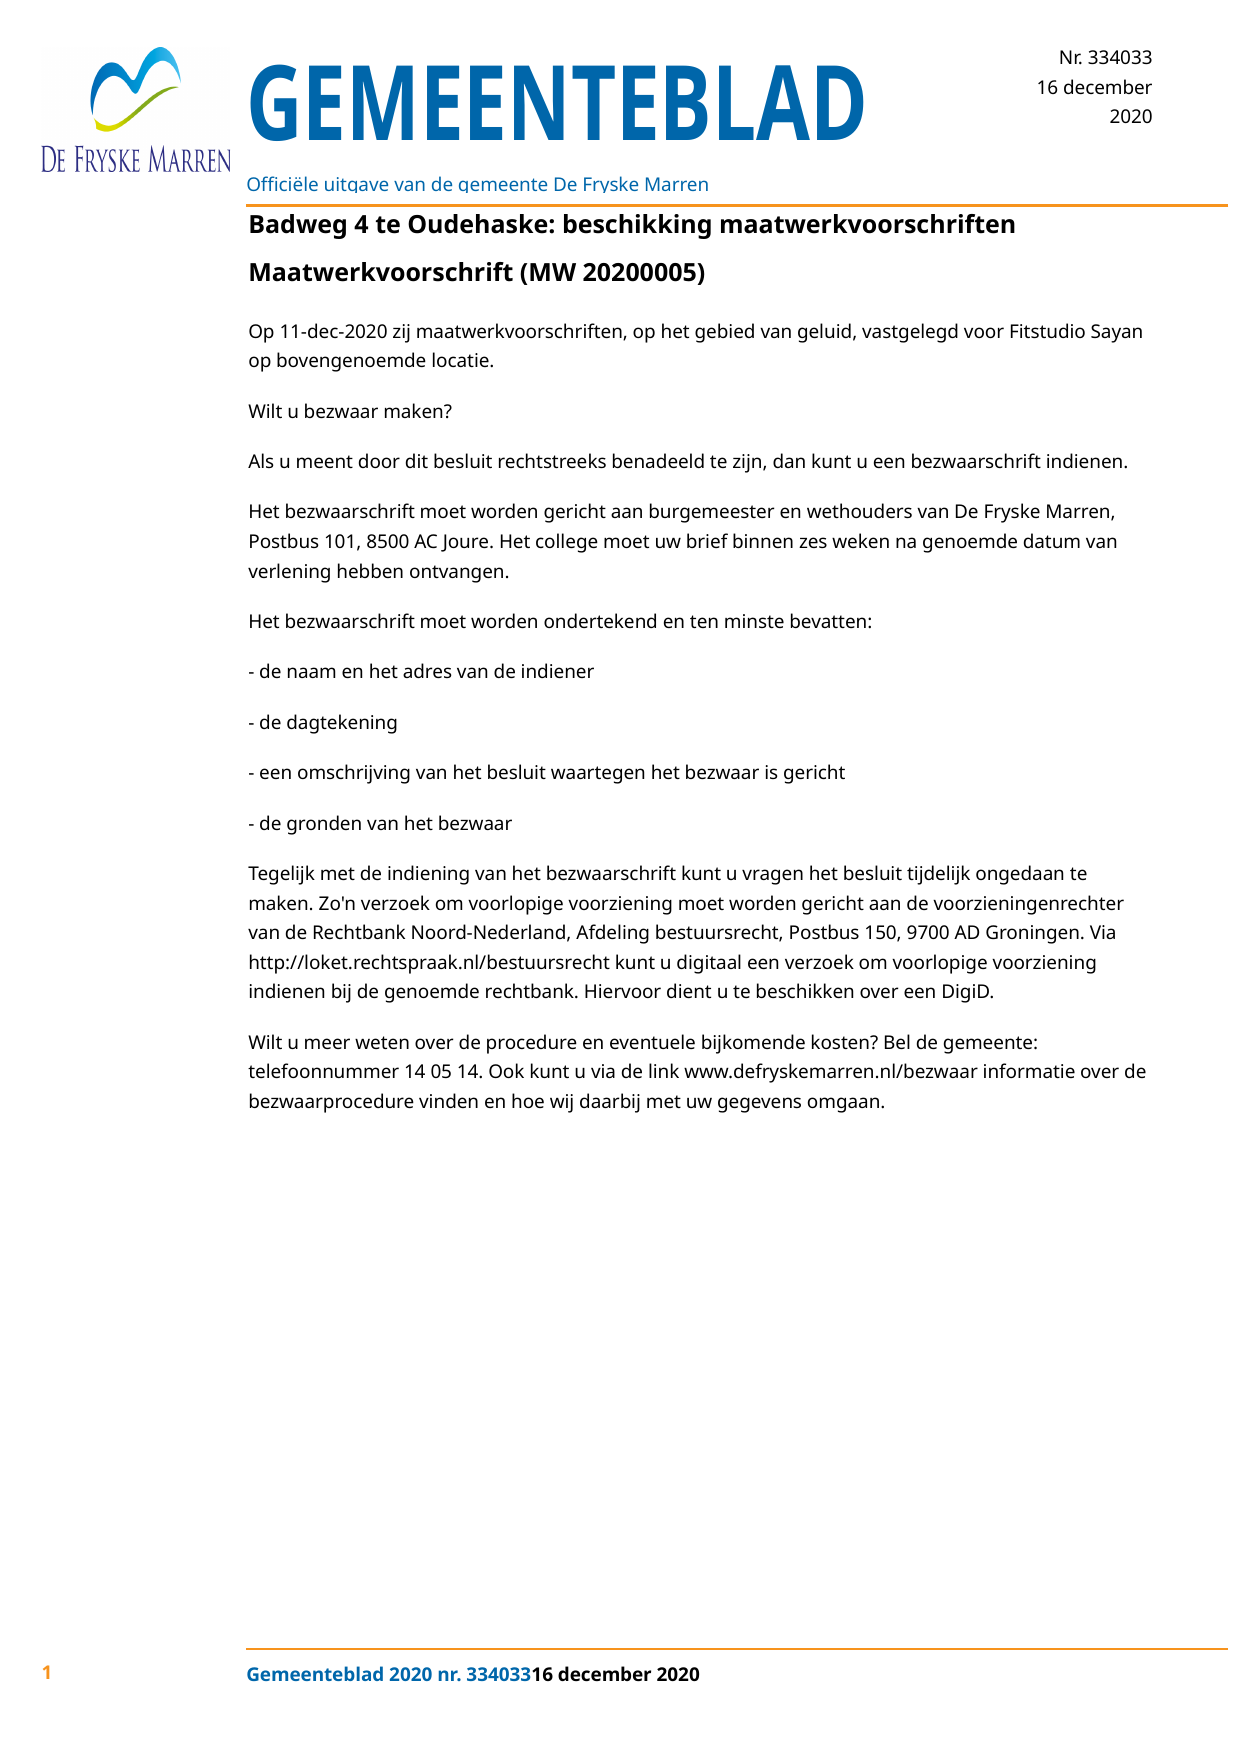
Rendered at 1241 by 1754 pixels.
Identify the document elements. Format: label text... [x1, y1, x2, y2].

text Op 11-dec-2020 zij maatwerkvoorschriften, op het gebied van geluid, vastgelegd voor Fitstudio Sayan op bovengenoemde locatie. [248, 318, 1152, 373]
text - een omschrijving van het besluit waartegen het bezwaar is gericht [248, 759, 1152, 785]
text Wilt u meer weten over de procedure en eventuele bijkomende kosten? Bel de gemeente: telefoonnummer 14 05 14. Ook kunt u via de link www.defryskemarren.nl/bezwaar informatie over de bezwaarprocedure vinden en hoe wij daarbij met uw gegevens omgaan. [248, 1029, 1152, 1114]
text - de naam en het adres van de indiener [248, 659, 1152, 684]
text Wilt u bezwaar maken? [248, 398, 1152, 424]
text Badweg 4 te Oudehaske: beschikking maatwerkvoorschriften Maatwerkvoorschrift (MW 20200005) [248, 207, 1152, 288]
text Het bezwaarschrift moet worden gericht aan burgemeester en wethouders van De Fryske Marren, Postbus 101, 8500 AC Joure. Het college moet uw brief binnen zes weken na genoemde datum van verlening hebben ontvangen. [248, 499, 1152, 584]
text - de gronden van het bezwaar [248, 810, 1152, 836]
text - de dagtekening [248, 709, 1152, 735]
text Tegelijk met de indiening van het bezwaarschrift kunt u vragen het besluit tijdelijk ongedaan te maken. Zo'n verzoek om voorlopige voorziening moet worden gericht aan de voorzieningenrechter van de Rechtbank Noord-Nederland, Afdeling bestuursrecht, Postbus 150, 9700 AD Groningen. Via http://loket.rechtspraak.nl/bestuursrecht kunt u digitaal een verzoek om voorlopige voorziening indienen bij de genoemde rechtbank. Hiervoor dient u te beschikken over een DigiD. [248, 860, 1152, 1004]
picture [41, 47, 231, 172]
text Het bezwaarschrift moet worden ondertekend en ten minste bevatten: [248, 608, 1152, 634]
text Als u meent door dit besluit rechtstreeks benadeeld te zijn, dan kunt u een bezwaarschrift indienen. [248, 448, 1152, 474]
